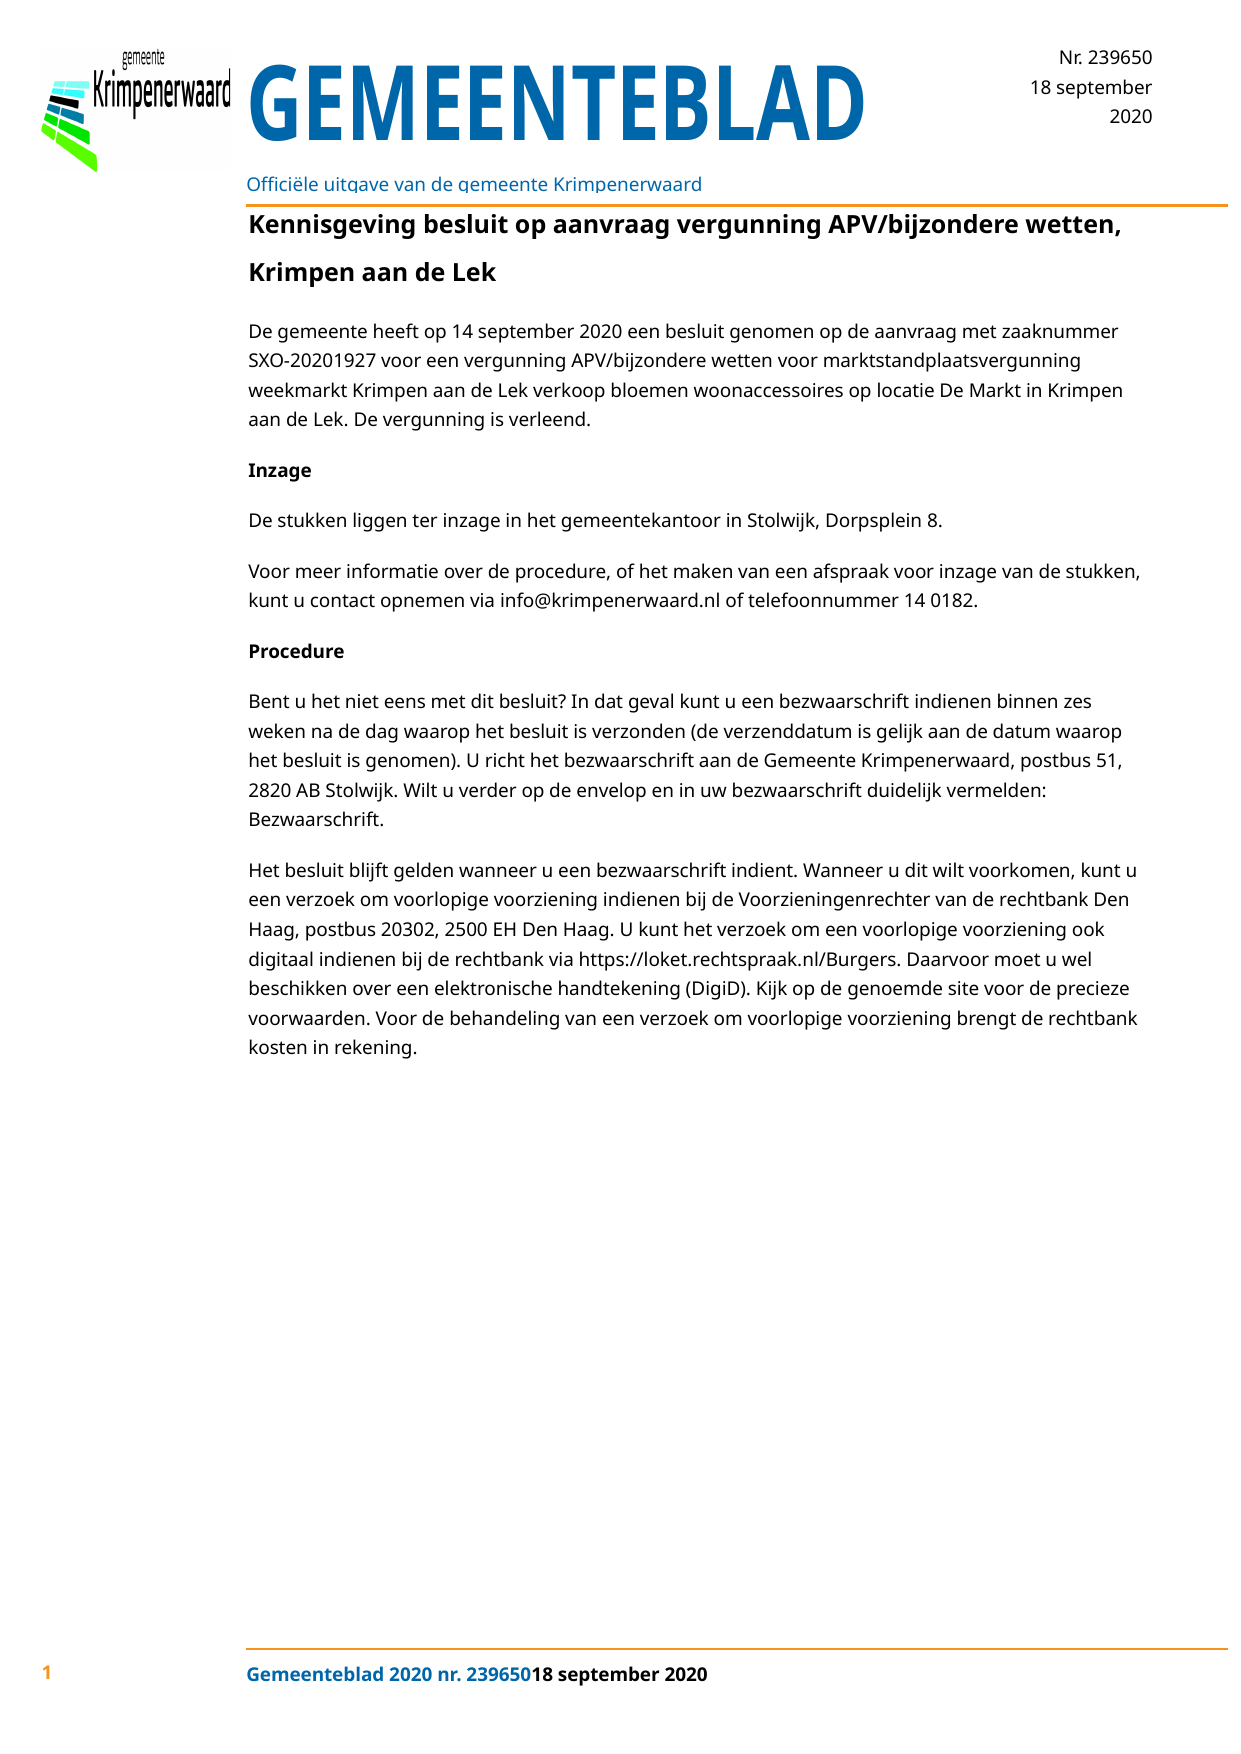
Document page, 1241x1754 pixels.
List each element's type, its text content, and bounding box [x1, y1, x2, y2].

picture [41, 47, 231, 172]
text De gemeente heeft op 14 september 2020 een besluit genomen op de aanvraag met zaaknummer SXO-20201927 voor een vergunning APV/bijzondere wetten voor marktstandplaatsvergunning weekmarkt Krimpen aan de Lek verkoop bloemen woonaccessoires op locatie De Markt in Krimpen aan de Lek. De vergunning is verleend. [248, 318, 1152, 432]
text Voor meer informatie over de procedure, of het maken van een afspraak voor inzage van de stukken, kunt u contact opnemen via info@krimpenerwaard.nl of telefoonnummer 14 0182. [248, 558, 1152, 613]
text Kennisgeving besluit op aanvraag vergunning APV/bijzondere wetten, Krimpen aan de Lek [248, 207, 1152, 288]
text Bent u het niet eens met dit besluit? In dat geval kunt u een bezwaarschrift indienen binnen zes weken na de dag waarop het besluit is verzonden (de verzenddatum is gelijk aan de datum waarop het besluit is genomen). U richt het bezwaarschrift aan de Gemeente Krimpenerwaard, postbus 51, 2820 AB Stolwijk. Wilt u verder op de envelop en in uw bezwaarschrift duidelijk vermelden: Bezwaarschrift. [248, 688, 1152, 832]
text Inzage [248, 457, 1152, 483]
text De stukken liggen ter inzage in het gemeentekantoor in Stolwijk, Dorpsplein 8. [248, 507, 1152, 533]
text Procedure [248, 638, 1152, 664]
text Het besluit blijft gelden wanneer u een bezwaarschrift indient. Wanneer u dit wilt voorkomen, kunt u een verzoek om voorlopige voorziening indienen bij de Voorzieningenrechter van de rechtbank Den Haag, postbus 20302, 2500 EH Den Haag. U kunt het verzoek om een voorlopige voorziening ook digitaal indienen bij de rechtbank via https://loket.rechtspraak.nl/Burgers. Daarvoor moet u wel beschikken over een elektronische handtekening (DigiD). Kijk op de genoemde site voor de precieze voorwaarden. Voor de behandeling van een verzoek om voorlopige voorziening brengt de rechtbank kosten in rekening. [248, 857, 1152, 1060]
